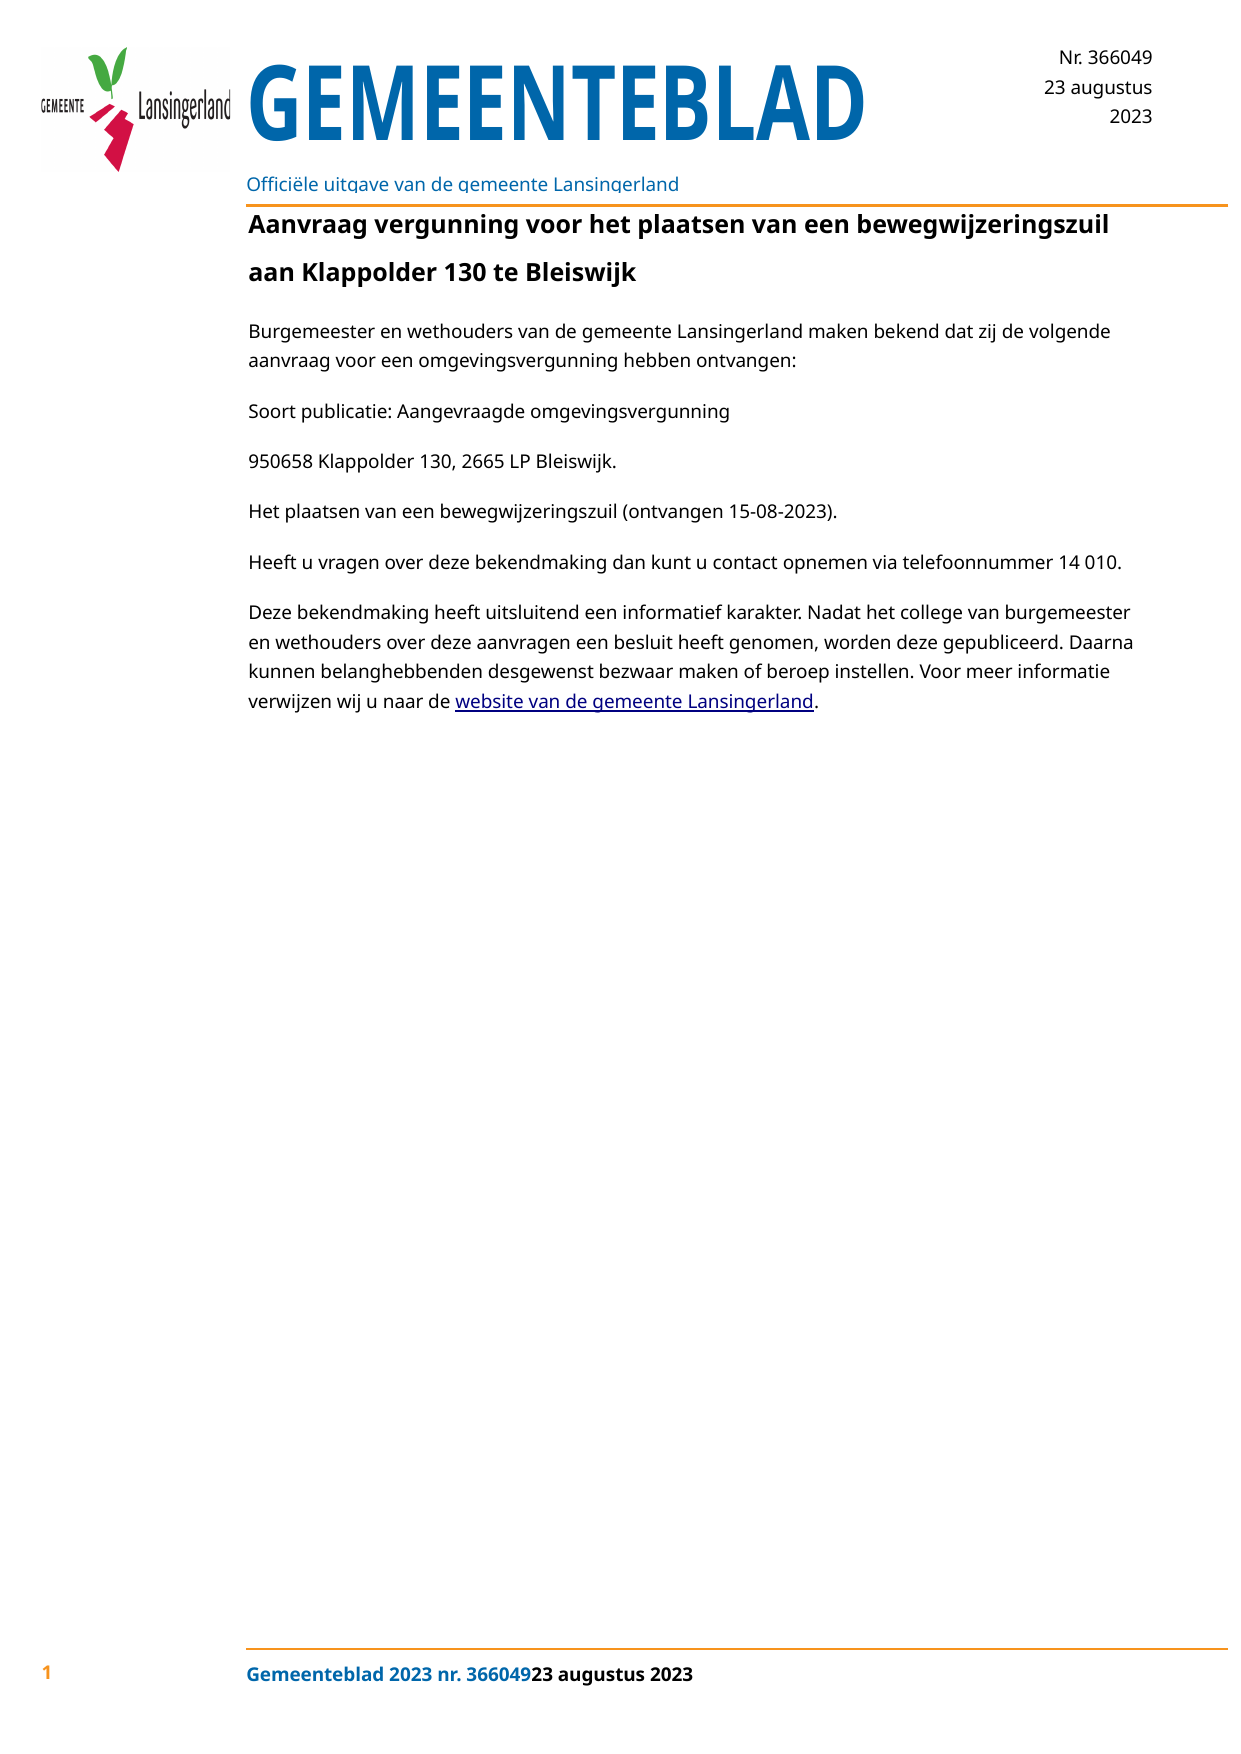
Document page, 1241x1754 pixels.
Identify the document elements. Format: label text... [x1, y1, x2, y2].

text Aanvraag vergunning voor het plaatsen van een bewegwijzeringszuil aan Klappolder 130 te Bleiswijk [248, 207, 1152, 288]
text Burgemeester en wethouders van de gemeente Lansingerland maken bekend dat zij de volgende aanvraag voor een omgevingsvergunning hebben ontvangen: [248, 318, 1152, 373]
picture [41, 47, 231, 172]
text 950658 Klappolder 130, 2665 LP Bleiswijk. [248, 448, 1152, 474]
text Heeft u vragen over deze bekendmaking dan kunt u contact opnemen via telefoonnummer 14 010. [248, 549, 1152, 575]
text Het plaatsen van een bewegwijzeringszuil (ontvangen 15-08-2023). [248, 499, 1152, 524]
text Deze bekendmaking heeft uitsluitend een informatief karakter. Nadat het college van burgemeester en wethouders over deze aanvragen een besluit heeft genomen, worden deze gepubliceerd. Daarna kunnen belanghebbenden desgewenst bezwaar maken of beroep instellen. Voor meer informatie verwijzen wij u naar de website van de gemeente Lansingerland. [248, 599, 1152, 714]
text Soort publicatie: Aangevraagde omgevingsvergunning [248, 398, 1152, 424]
